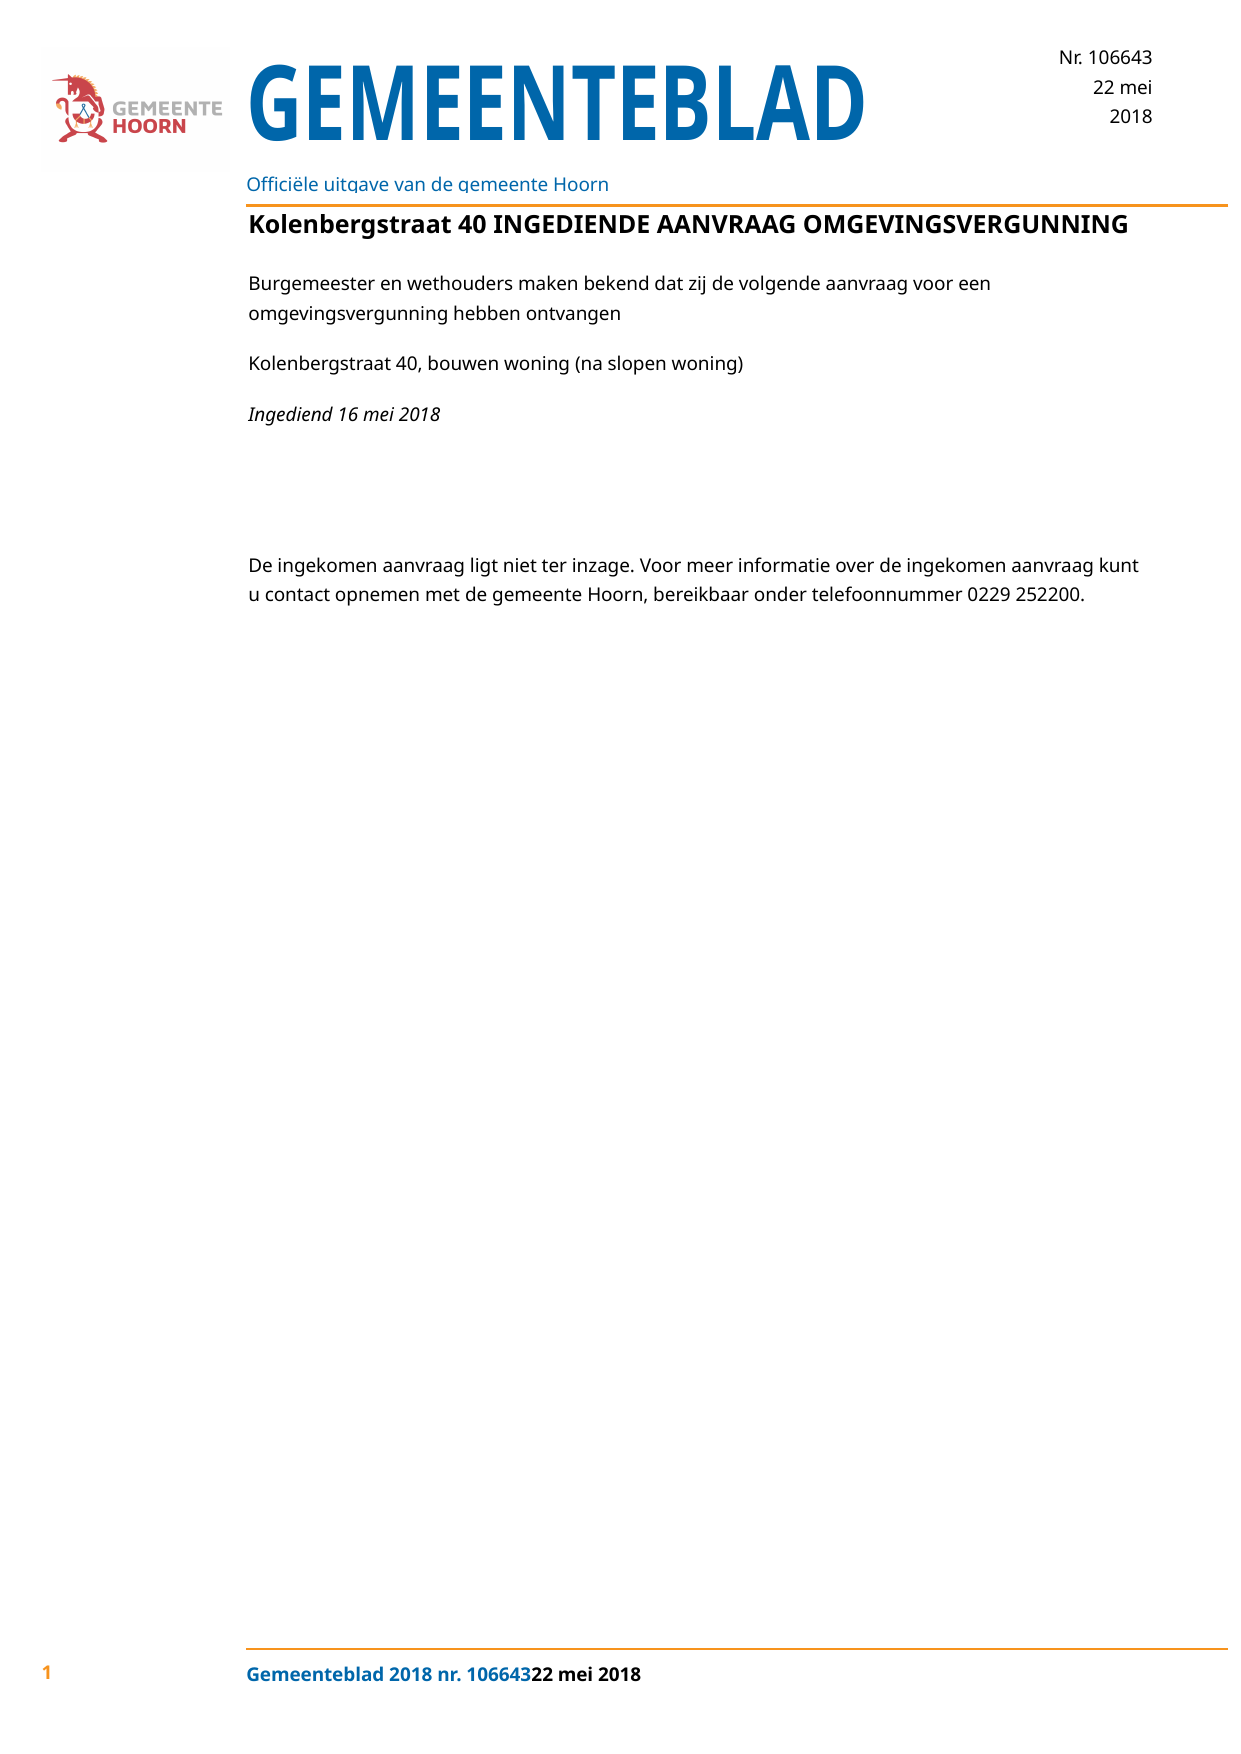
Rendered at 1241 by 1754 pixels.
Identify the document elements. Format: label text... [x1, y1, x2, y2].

text De ingekomen aanvraag ligt niet ter inzage. Voor meer informatie over de ingekomen aanvraag kunt u contact opnemen met de gemeente Hoorn, bereikbaar onder telefoonnummer 0229 252200. [248, 552, 1152, 607]
text Burgemeester en wethouders maken bekend dat zij de volgende aanvraag voor een omgevingsvergunning hebben ontvangen [248, 270, 1152, 326]
text Kolenbergstraat 40, bouwen woning (na slopen woning) [248, 350, 1152, 376]
text Kolenbergstraat 40 INGEDIENDE AANVRAAG OMGEVINGSVERGUNNING [248, 207, 1152, 241]
picture [41, 47, 231, 172]
text Ingediend 16 mei 2018 [248, 401, 1152, 426]
